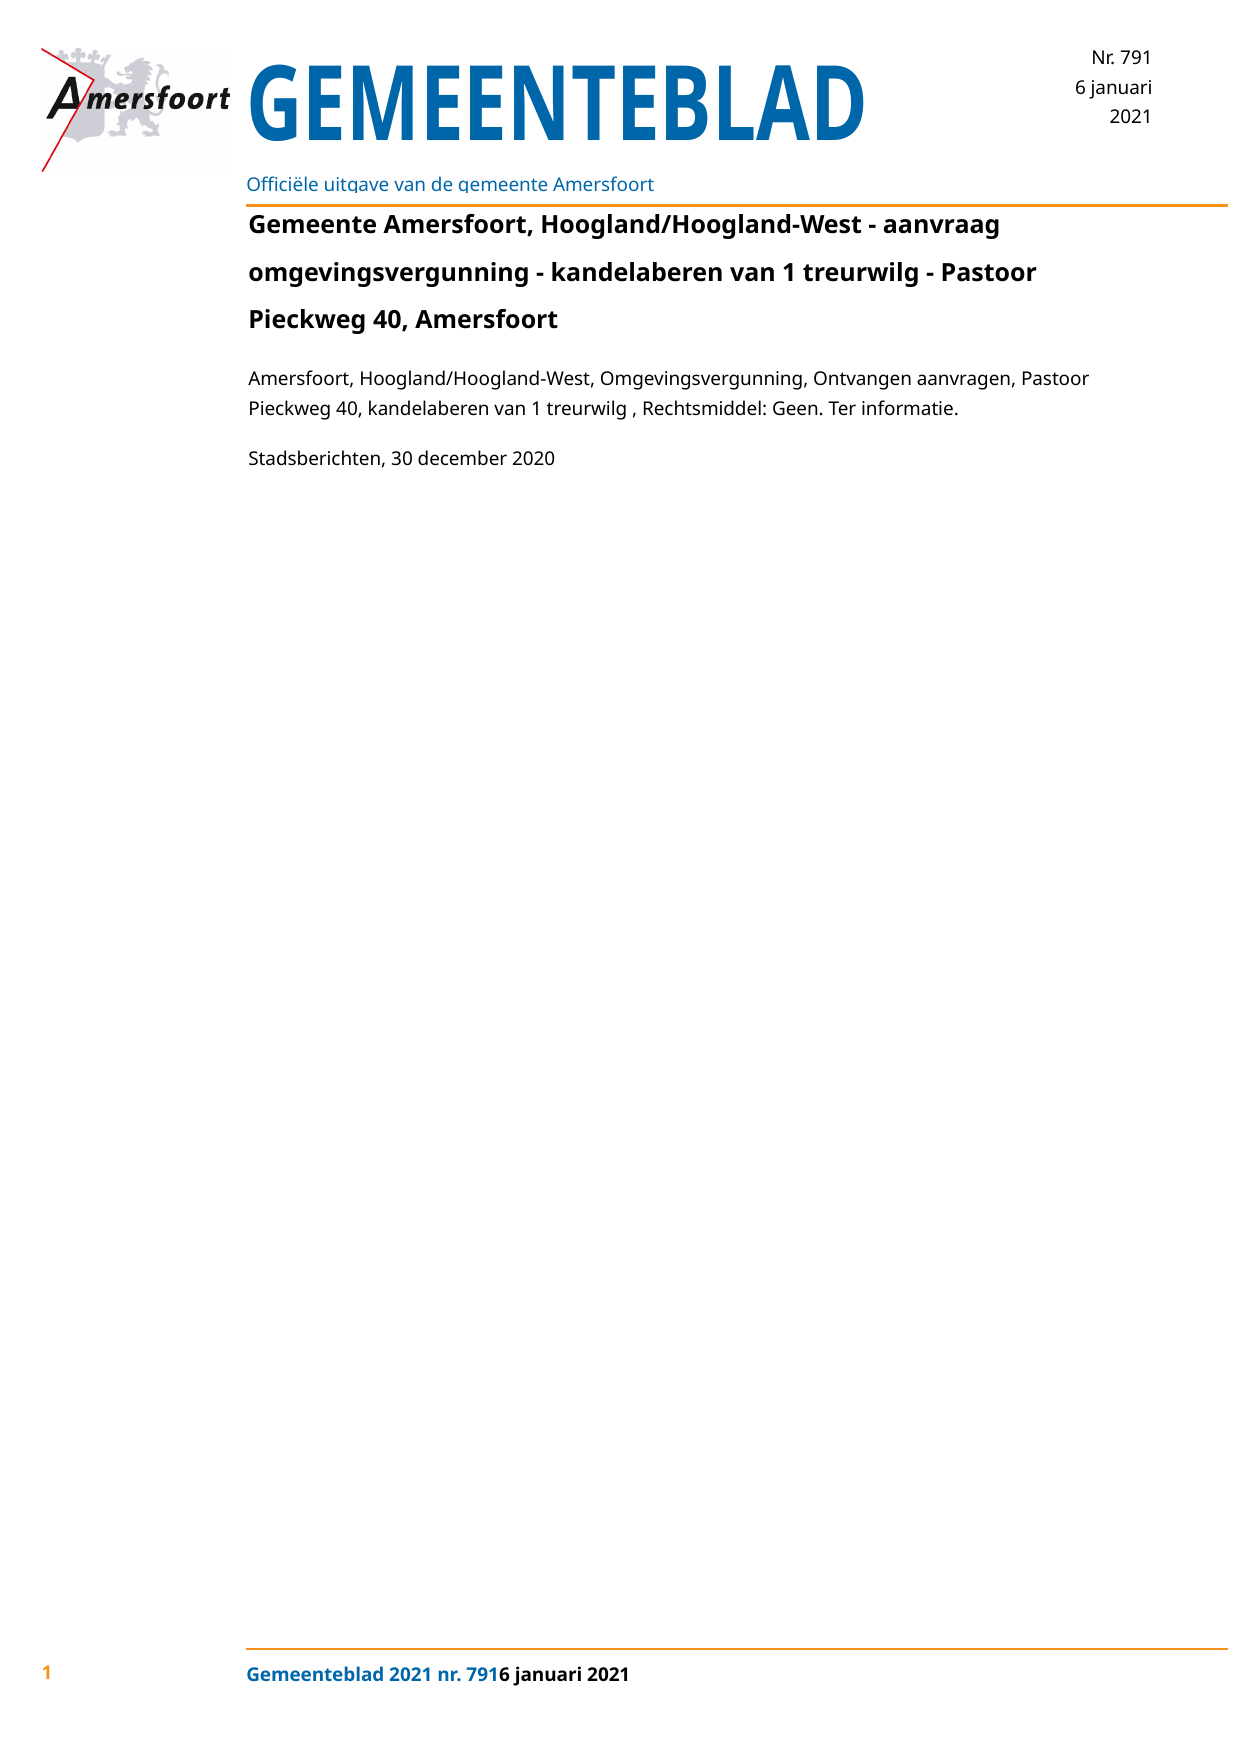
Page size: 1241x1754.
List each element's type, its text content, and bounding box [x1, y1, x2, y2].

picture [41, 47, 231, 172]
text Gemeente Amersfoort, Hoogland/Hoogland-West - aanvraag omgevingsvergunning - kandelaberen van 1 treurwilg - Pastoor Pieckweg 40, Amersfoort [248, 207, 1152, 336]
text Amersfoort, Hoogland/Hoogland-West, Omgevingsvergunning, Ontvangen aanvragen, Pastoor Pieckweg 40, kandelaberen van 1 treurwilg , Rechtsmiddel: Geen. Ter informatie. [248, 366, 1152, 421]
text Stadsberichten, 30 december 2020 [248, 446, 1152, 471]
